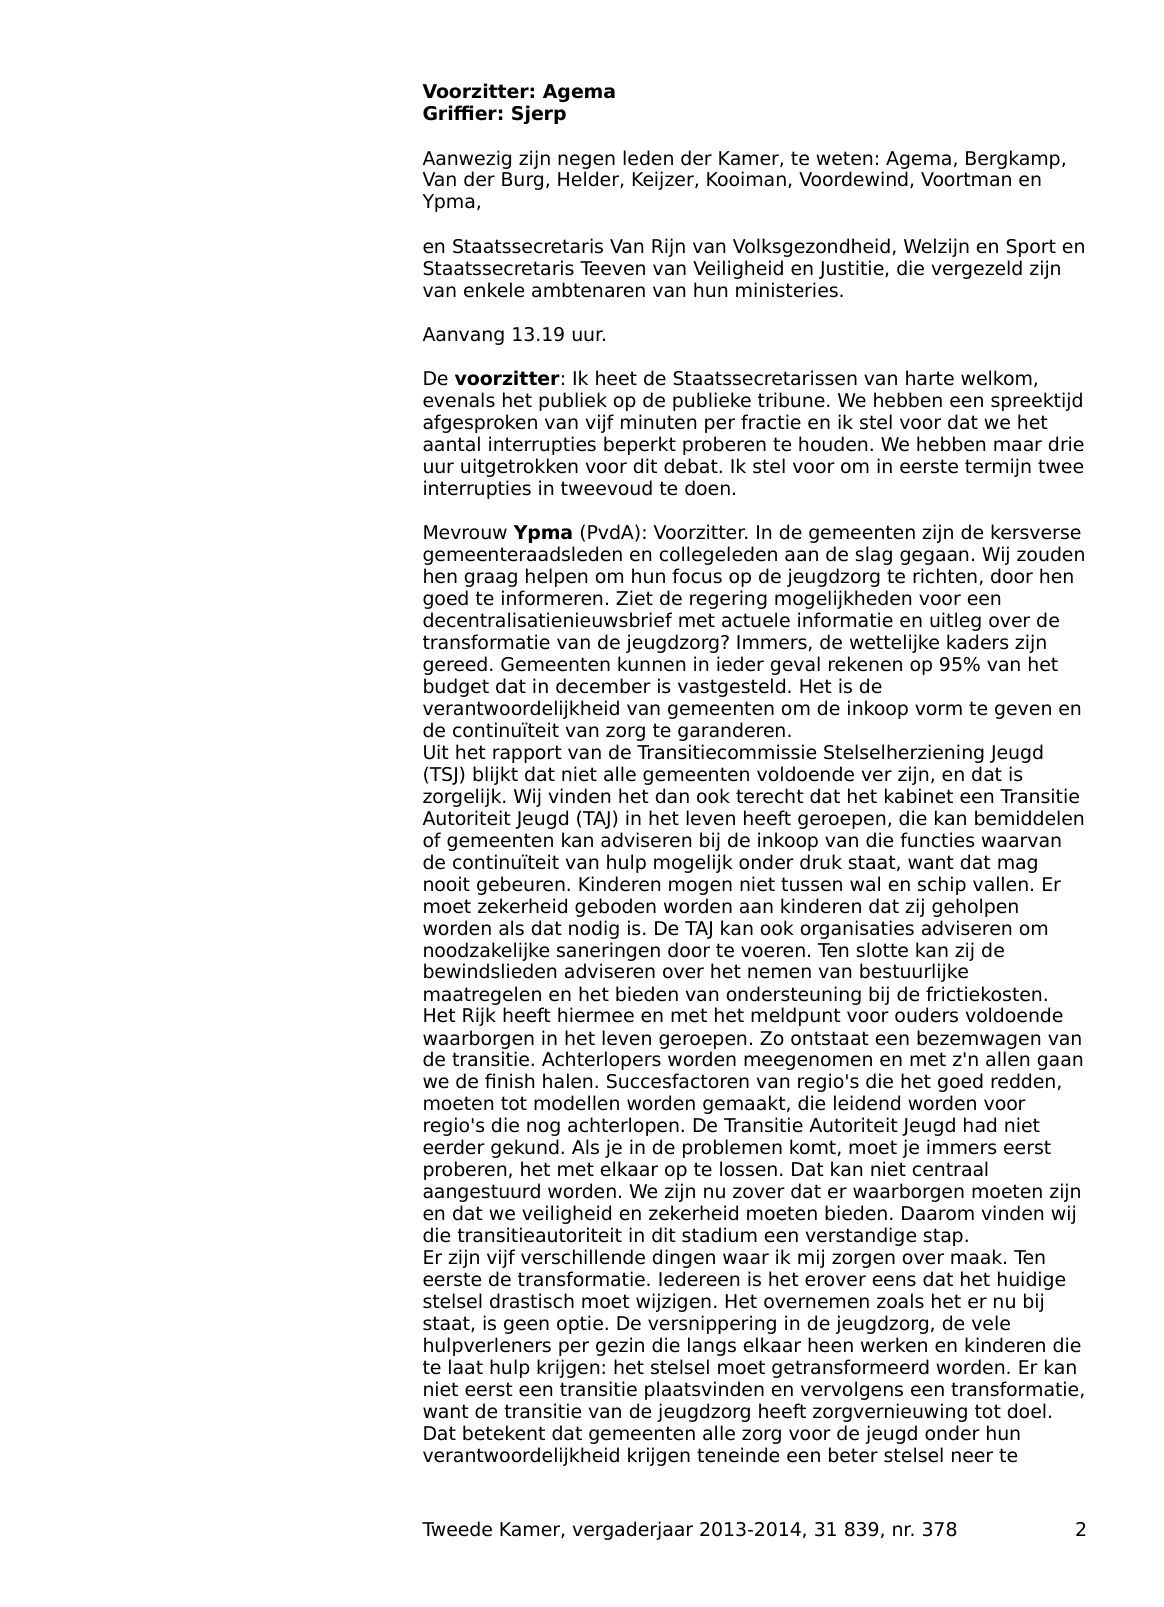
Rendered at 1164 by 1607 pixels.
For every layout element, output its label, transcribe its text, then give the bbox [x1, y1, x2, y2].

text en Staatssecretaris Van Rijn van Volksgezondheid, Welzijn en Sport en Staatssecretaris Teeven van Veiligheid en Justitie, die vergezeld zijn van enkele ambtenaren van hun ministeries. [422, 236, 1087, 301]
text Griffier: Sjerp [422, 103, 1087, 125]
text De voorzitter: Ik heet de Staatssecretarissen van harte welkom, evenals het publiek op de publieke tribune. We hebben een spreektijd afgesproken van vijf minuten per fractie en ik stel voor dat we het aantal interrupties beperkt proberen te houden. We hebben maar drie uur uitgetrokken voor dit debat. Ik stel voor om in eerste termijn twee interrupties in tweevoud te doen. [422, 368, 1087, 500]
text Er zijn vijf verschillende dingen waar ik mij zorgen over maak. Ten eerste de transformatie. Iedereen is het erover eens dat het huidige stelsel drastisch moet wijzigen. Het overnemen zoals het er nu bij staat, is geen optie. De versnippering in de jeugdzorg, de vele hulpverleners per gezin die langs elkaar heen werken en kinderen die te laat hulp krijgen: het stelsel moet getransformeerd worden. Er kan niet eerst een transitie plaatsvinden en vervolgens een transformatie, want de transitie van de jeugdzorg heeft zorgvernieuwing tot doel. Dat betekent dat gemeenten alle zorg voor de jeugd onder hun verantwoordelijkheid krijgen teneinde een beter stelsel neer te [422, 1247, 1087, 1467]
text Mevrouw Ypma (PvdA): Voorzitter. In de gemeenten zijn de kersverse gemeenteraadsleden en collegeleden aan de slag gegaan. Wij zouden hen graag helpen om hun focus op de jeugdzorg te richten, door hen goed te informeren. Ziet de regering mogelijkheden voor een decentralisatienieuwsbrief met actuele informatie en uitleg over de transformatie van de jeugdzorg? Immers, de wettelijke kaders zijn gereed. Gemeenten kunnen in ieder geval rekenen op 95% van het budget dat in december is vastgesteld. Het is de verantwoordelijkheid van gemeenten om de inkoop vorm te geven en de continuïteit van zorg te garanderen. [422, 522, 1087, 742]
text Uit het rapport van de Transitiecommissie Stelselherziening Jeugd (TSJ) blijkt dat niet alle gemeenten voldoende ver zijn, en dat is zorgelijk. Wij vinden het dan ook terecht dat het kabinet een Transitie Autoriteit Jeugd (TAJ) in het leven heeft geroepen, die kan bemiddelen of gemeenten kan adviseren bij de inkoop van die functies waarvan de continuïteit van hulp mogelijk onder druk staat, want dat mag nooit gebeuren. Kinderen mogen niet tussen wal en schip vallen. Er moet zekerheid geboden worden aan kinderen dat zij geholpen worden als dat nodig is. De TAJ kan ook organisaties adviseren om noodzakelijke saneringen door te voeren. Ten slotte kan zij de bewindslieden adviseren over het nemen van bestuurlijke maatregelen en het bieden van ondersteuning bij de frictiekosten. Het Rijk heeft hiermee en met het meldpunt voor ouders voldoende waarborgen in het leven geroepen. Zo ontstaat een bezemwagen van de transitie. Achterlopers worden meegenomen en met z'n allen gaan we de finish halen. Succesfactoren van regio's die het goed redden, moeten tot modellen worden gemaakt, die leidend worden voor regio's die nog achterlopen. De Transitie Autoriteit Jeugd had niet eerder gekund. Als je in de problemen komt, moet je immers eerst proberen, het met elkaar op te lossen. Dat kan niet centraal aangestuurd worden. We zijn nu zover dat er waarborgen moeten zijn en dat we veiligheid en zekerheid moeten bieden. Daarom vinden wij die transitieautoriteit in dit stadium een verstandige stap. [422, 742, 1087, 1247]
text Aanwezig zijn negen leden der Kamer, te weten: Agema, Bergkamp, Van der Burg, Helder, Keijzer, Kooiman, Voordewind, Voortman en Ypma, [422, 147, 1087, 213]
text Voorzitter: Agema [422, 81, 1087, 103]
text Aanvang 13.19 uur. [422, 324, 1087, 346]
